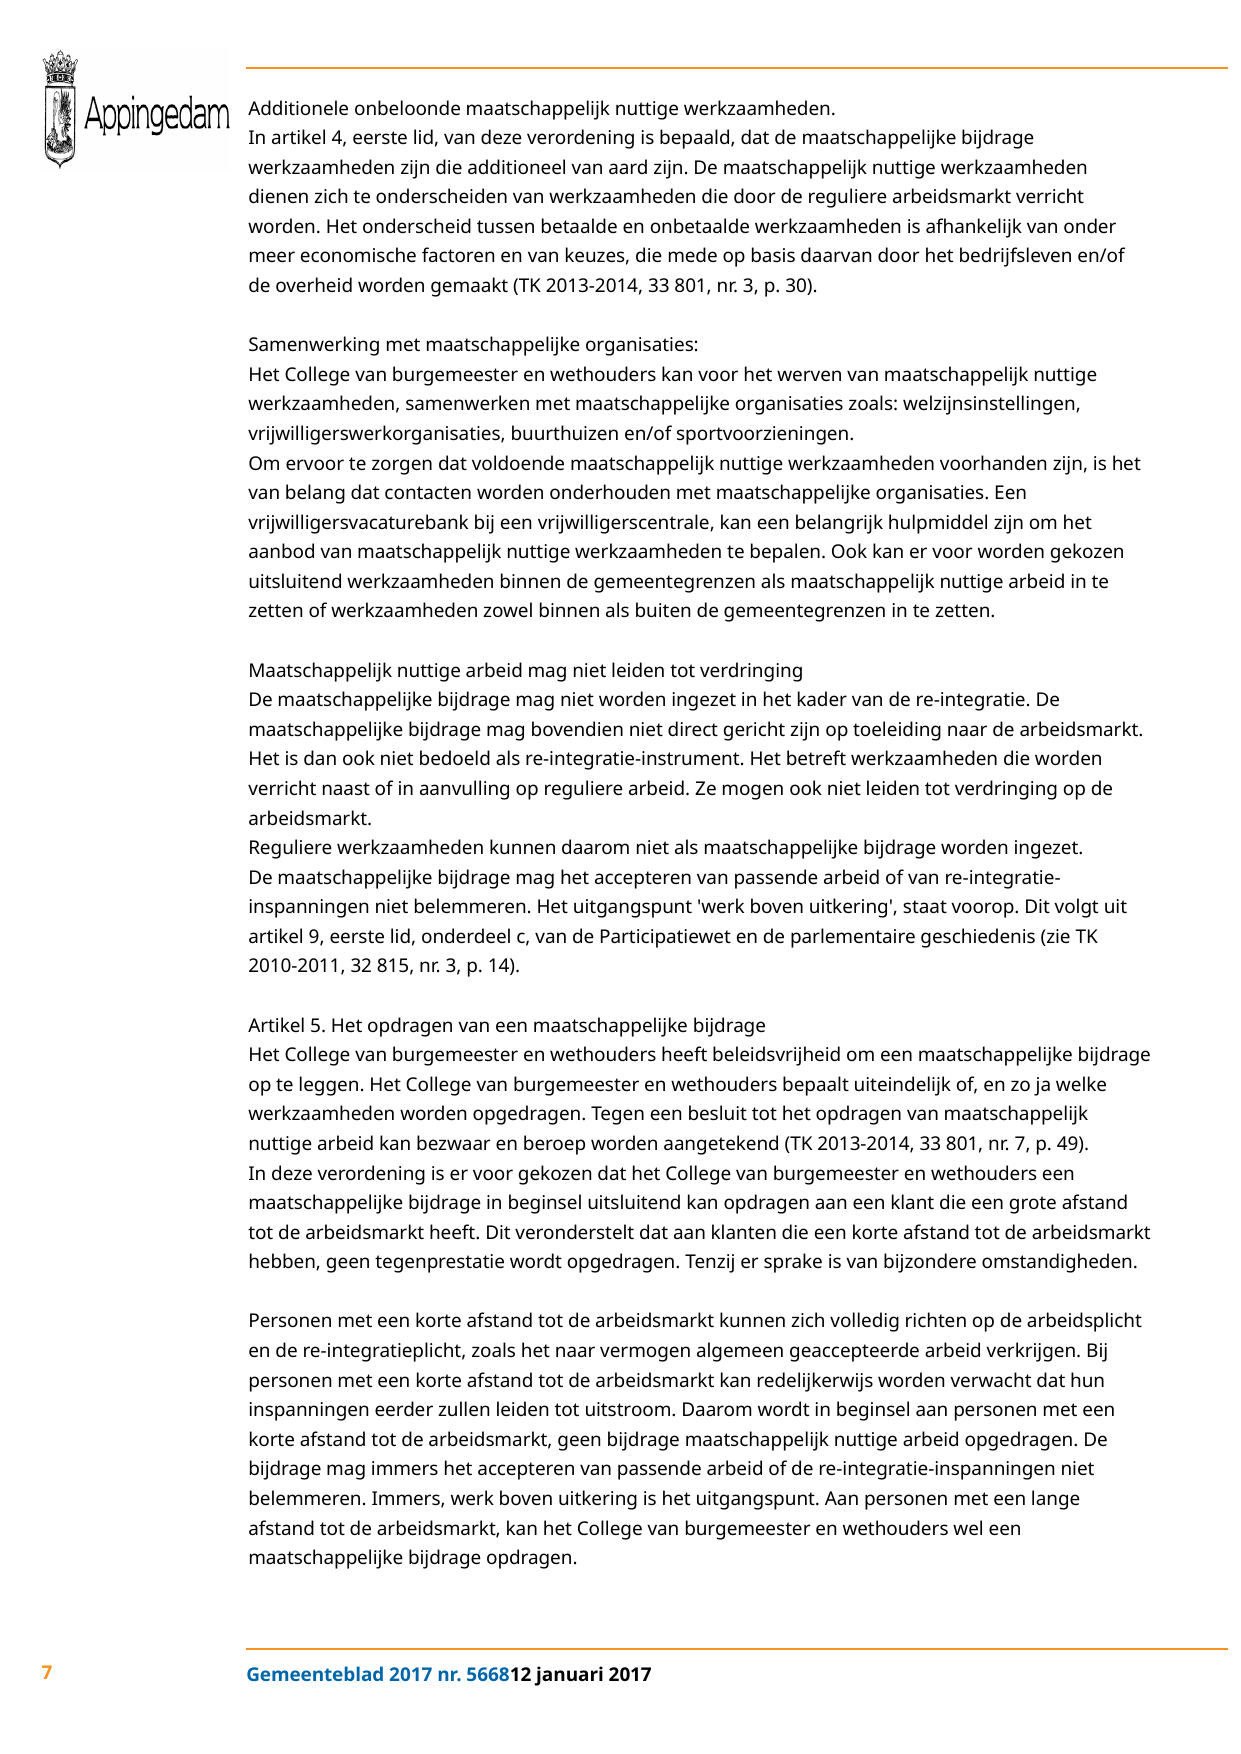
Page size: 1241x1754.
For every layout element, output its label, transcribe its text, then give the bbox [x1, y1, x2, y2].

text Om ervoor te zorgen dat voldoende maatschappelijk nuttige werkzaamheden voorhanden zijn, is het van belang dat contacten worden onderhouden met maatschappelijke organisaties. Een vrijwilligersvacaturebank bij een vrijwilligerscentrale, kan een belangrijk hulpmiddel zijn om het aanbod van maatschappelijk nuttige werkzaamheden te bepalen. Ook kan er voor worden gekozen uitsluitend werkzaamheden binnen de gemeentegrenzen als maatschappelijk nuttige arbeid in te zetten of werkzaamheden zowel binnen als buiten de gemeentegrenzen in te zetten. [248, 450, 1152, 623]
picture [41, 47, 231, 172]
text De maatschappelijke bijdrage mag het accepteren van passende arbeid of van re-integratie-inspanningen niet belemmeren. Het uitgangspunt 'werk boven uitkering', staat voorop. Dit volgt uit artikel 9, eerste lid, onderdeel c, van de Participatiewet en de parlementaire geschiedenis (zie TK 2010-2011, 32 815, nr. 3, p. 14). [248, 864, 1152, 978]
text In deze verordening is er voor gekozen dat het College van burgemeester en wethouders een maatschappelijke bijdrage in beginsel uitsluitend kan opdragen aan een klant die een grote afstand tot de arbeidsmarkt heeft. Dit veronderstelt dat aan klanten die een korte afstand tot de arbeidsmarkt hebben, geen tegenprestatie wordt opgedragen. Tenzij er sprake is van bijzondere omstandigheden. [248, 1160, 1152, 1274]
text In artikel 4, eerste lid, van deze verordening is bepaald, dat de maatschappelijke bijdrage werkzaamheden zijn die additioneel van aard zijn. De maatschappelijk nuttige werkzaamheden dienen zich te onderscheiden van werkzaamheden die door de reguliere arbeidsmarkt verricht worden. Het onderscheid tussen betaalde en onbetaalde werkzaamheden is afhankelijk van onder meer economische factoren en van keuzes, die mede op basis daarvan door het bedrijfsleven en/of de overheid worden gemaakt (TK 2013-2014, 33 801, nr. 3, p. 30). [248, 124, 1152, 298]
text De maatschappelijke bijdrage mag niet worden ingezet in het kader van de re-integratie. De maatschappelijke bijdrage mag bovendien niet direct gericht zijn op toeleiding naar de arbeidsmarkt. Het is dan ook niet bedoeld als re-integratie-instrument. Het betreft werkzaamheden die worden verricht naast of in aanvulling op reguliere arbeid. Ze mogen ook niet leiden tot verdringing op de arbeidsmarkt. [248, 686, 1152, 831]
text Personen met een korte afstand tot de arbeidsmarkt kunnen zich volledig richten op de arbeidsplicht en de re-integratieplicht, zoals het naar vermogen algemeen geaccepteerde arbeid verkrijgen. Bij personen met een korte afstand tot de arbeidsmarkt kan redelijkerwijs worden verwacht dat hun inspanningen eerder zullen leiden tot uitstroom. Daarom wordt in beginsel aan personen met een korte afstand tot de arbeidsmarkt, geen bijdrage maatschappelijk nuttige arbeid opgedragen. De bijdrage mag immers het accepteren van passende arbeid of de re-integratie-inspanningen niet belemmeren. Immers, werk boven uitkering is het uitgangspunt. Aan personen met een lange afstand tot de arbeidsmarkt, kan het College van burgemeester en wethouders wel een maatschappelijke bijdrage opdragen. [248, 1308, 1152, 1570]
text Het College van burgemeester en wethouders kan voor het werven van maatschappelijk nuttige werkzaamheden, samenwerken met maatschappelijke organisaties zoals: welzijnsinstellingen, vrijwilligerswerkorganisaties, buurthuizen en/of sportvoorzieningen. [248, 361, 1152, 446]
text Samenwerking met maatschappelijke organisaties: [248, 331, 1152, 357]
text Artikel 5. Het opdragen van een maatschappelijke bijdrage [248, 1012, 1152, 1038]
text Maatschappelijk nuttige arbeid mag niet leiden tot verdringing [248, 657, 1152, 683]
text Reguliere werkzaamheden kunnen daarom niet als maatschappelijke bijdrage worden ingezet. [248, 834, 1152, 860]
text Additionele onbeloonde maatschappelijk nuttige werkzaamheden. [248, 95, 1152, 121]
text Het College van burgemeester en wethouders heeft beleidsvrijheid om een maatschappelijke bijdrage op te leggen. Het College van burgemeester en wethouders bepaalt uiteindelijk of, en zo ja welke werkzaamheden worden opgedragen. Tegen een besluit tot het opdragen van maatschappelijk nuttige arbeid kan bezwaar en beroep worden aangetekend (TK 2013-2014, 33 801, nr. 7, p. 49). [248, 1041, 1152, 1156]
